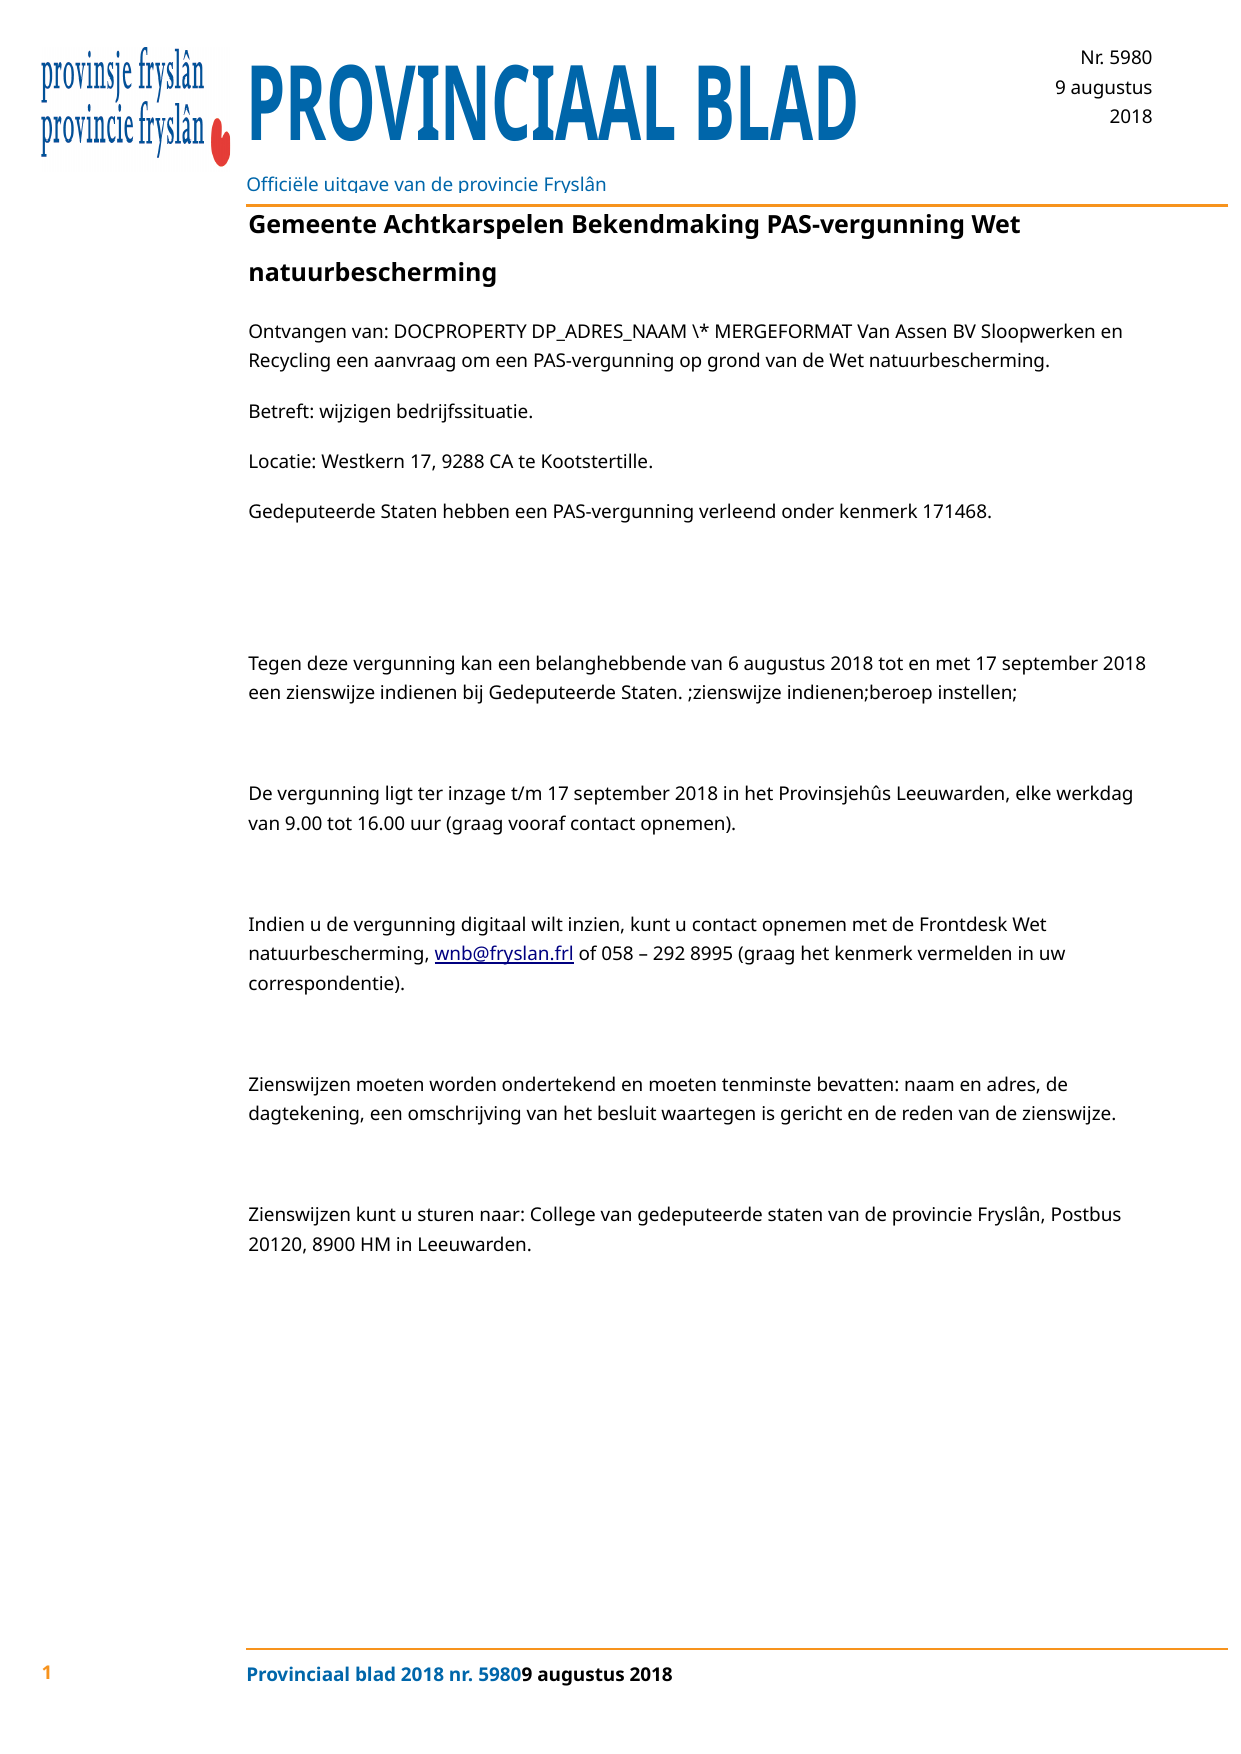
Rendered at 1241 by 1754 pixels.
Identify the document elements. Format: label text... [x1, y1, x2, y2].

text Zienswijzen kunt u sturen naar: College van gedeputeerde staten van de provincie Fryslân, Postbus 20120, 8900 HM in Leeuwarden. [248, 1201, 1152, 1257]
text Ontvangen van: DOCPROPERTY DP_ADRES_NAAM \* MERGEFORMAT Van Assen BV Sloopwerken en Recycling een aanvraag om een PAS-vergunning op grond van de Wet natuurbescherming. [248, 318, 1152, 373]
text Locatie: Westkern 17, 9288 CA te Kootstertille. [248, 448, 1152, 474]
text Gedeputeerde Staten hebben een PAS-vergunning verleend onder kenmerk 171468. [248, 499, 1152, 524]
text De vergunning ligt ter inzage t/m 17 september 2018 in het Provinsjehûs Leeuwarden, elke werkdag van 9.00 tot 16.00 uur (graag vooraf contact opnemen). [248, 780, 1152, 836]
text Tegen deze vergunning kan een belanghebbende van 6 augustus 2018 tot en met 17 september 2018 een zienswijze indienen bij Gedeputeerde Staten. ;zienswijze indienen;beroep instellen; [248, 650, 1152, 705]
text Zienswijzen moeten worden ondertekend en moeten tenminste bevatten: naam en adres, de dagtekening, een omschrijving van het besluit waartegen is gericht en de reden van de zienswijze. [248, 1071, 1152, 1126]
picture [41, 47, 231, 172]
text Gemeente Achtkarspelen Bekendmaking PAS-vergunning Wet natuurbescherming [248, 207, 1152, 288]
text Indien u de vergunning digitaal wilt inzien, kunt u contact opnemen met de Frontdesk Wet natuurbescherming, wnb@fryslan.frl of 058 – 292 8995 (graag het kenmerk vermelden in uw correspondentie). [248, 911, 1152, 996]
text Betreft: wijzigen bedrijfssituatie. [248, 398, 1152, 424]
